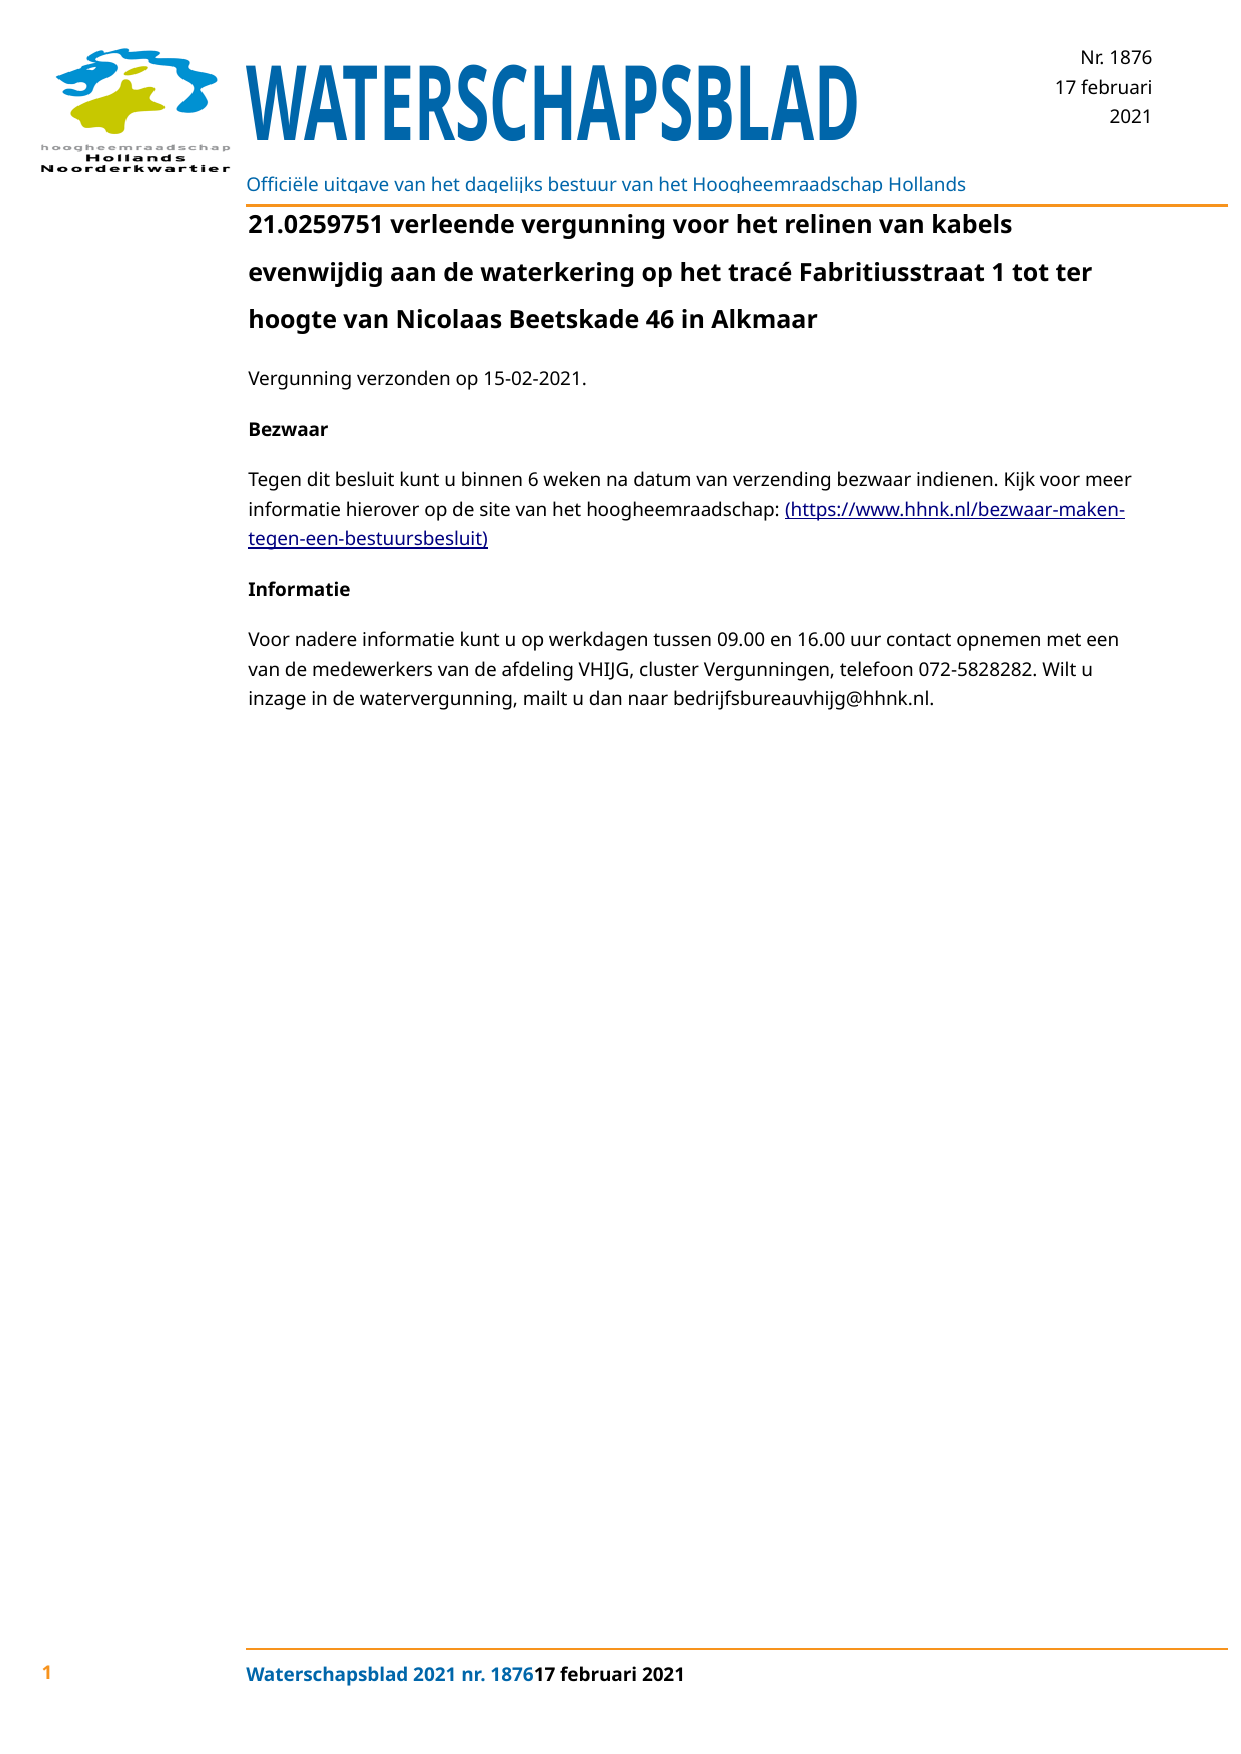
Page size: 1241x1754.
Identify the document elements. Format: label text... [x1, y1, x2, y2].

picture [41, 47, 231, 172]
text Tegen dit besluit kunt u binnen 6 weken na datum van verzending bezwaar indienen. Kijk voor meer informatie hierover op de site van het hoogheemraadschap: (https://www.hhnk.nl/bezwaar-maken-tegen-een-bestuursbesluit) [248, 466, 1152, 551]
text Vergunning verzonden op 15-02-2021. [248, 366, 1152, 391]
text 21.0259751 verleende vergunning voor het relinen van kabels evenwijdig aan de waterkering op het tracé Fabritiusstraat 1 tot ter hoogte van Nicolaas Beetskade 46 in Alkmaar [248, 207, 1152, 336]
text Bezwaar [248, 416, 1152, 442]
text Voor nadere informatie kunt u op werkdagen tussen 09.00 en 16.00 uur contact opnemen met een van de medewerkers van de afdeling VHIJG, cluster Vergunningen, telefoon 072-5828282. Wilt u inzage in de watervergunning, mailt u dan naar bedrijfsbureauvhijg@hhnk.nl. [248, 626, 1152, 711]
text Informatie [248, 576, 1152, 602]
